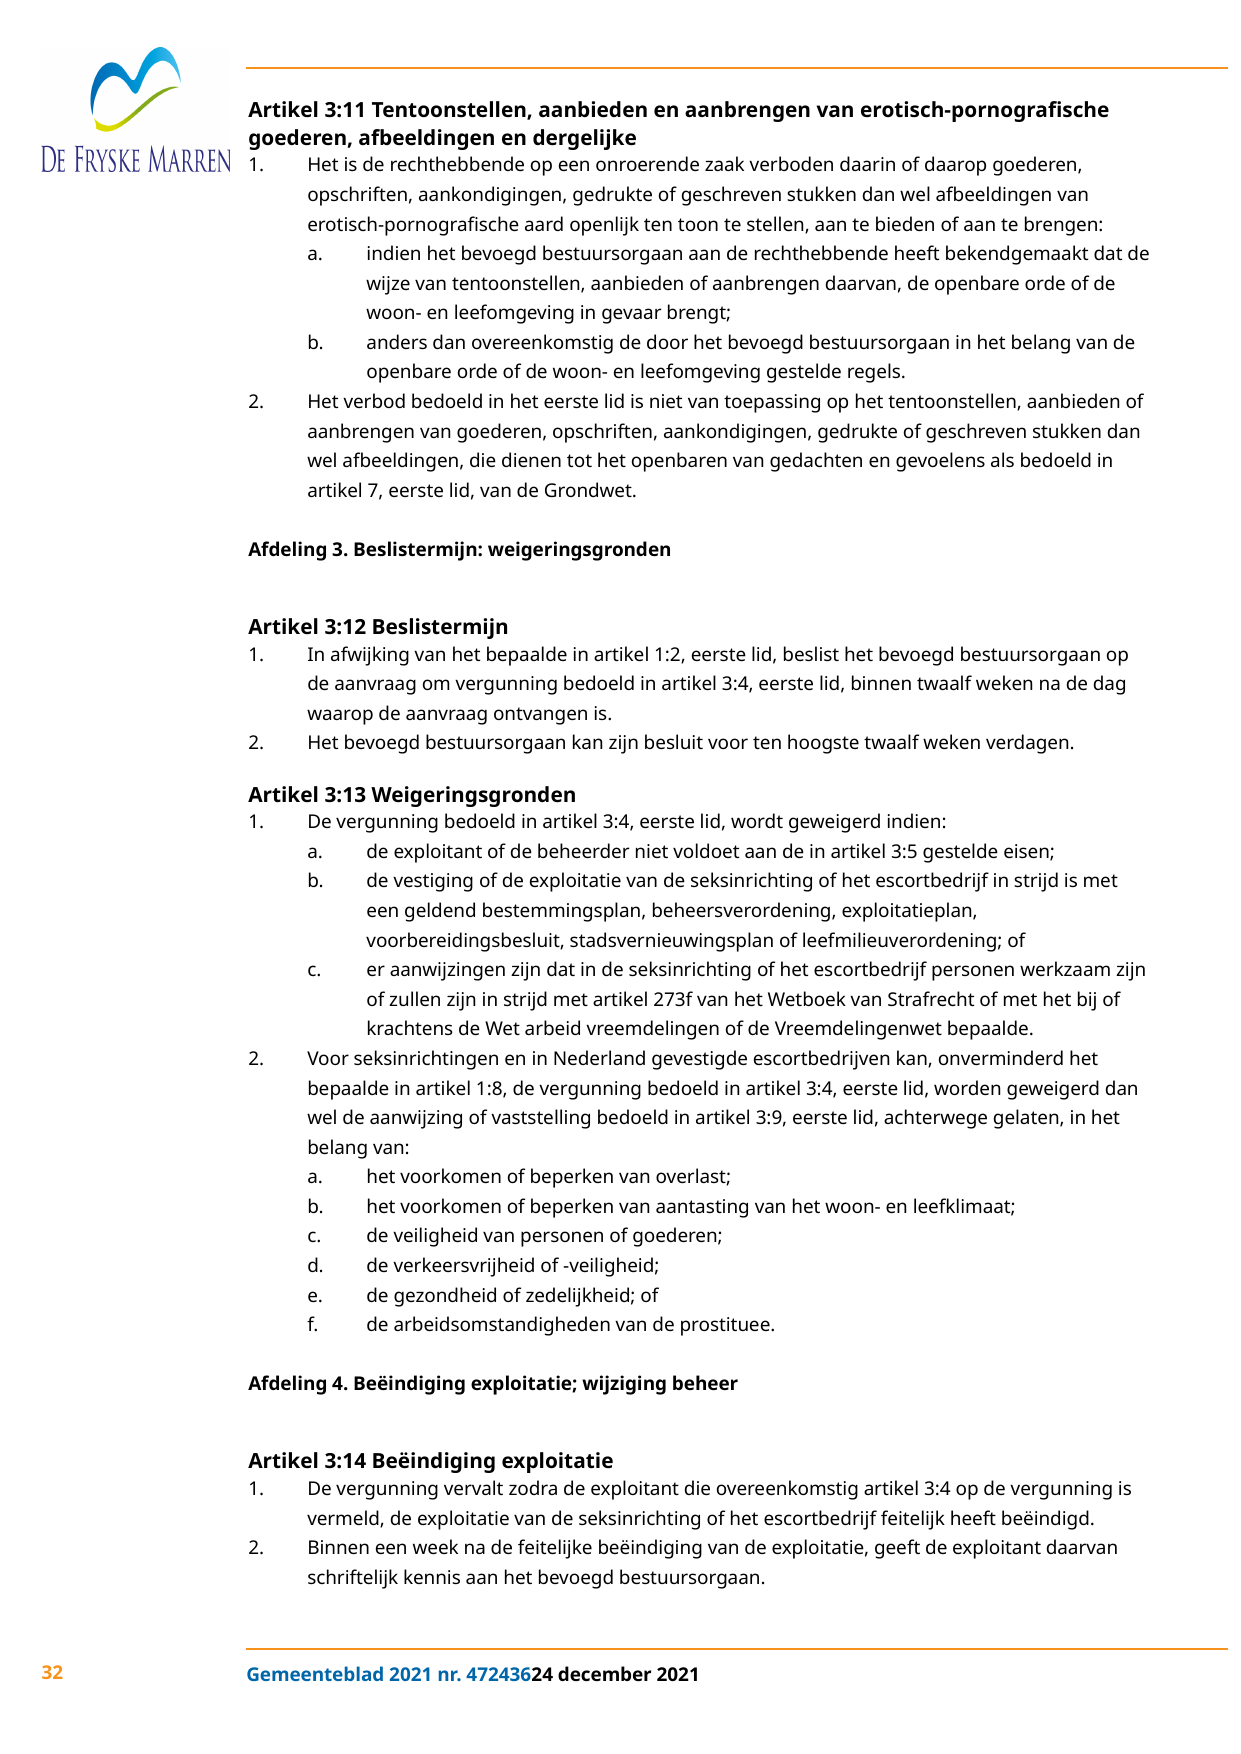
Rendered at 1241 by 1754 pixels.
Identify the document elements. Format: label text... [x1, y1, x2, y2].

list Het is de rechthebbende op een onroerende zaak verboden daarin of daarop goederen, opschriften, aankondigingen, gedrukte of geschreven stukken dan wel afbeeldingen van erotisch-pornografische aard openlijk ten toon te stellen, aan te bieden of aan te brengen: [248, 152, 1152, 237]
list De vergunning bedoeld in artikel 3:4, eerste lid, wordt geweigerd indien: [248, 808, 1152, 834]
text Afdeling 4. Beëindiging exploitatie; wijziging beheer [248, 1371, 1152, 1396]
list er aanwijzingen zijn dat in de seksinrichting of het escortbedrijf personen werkzaam zijn of zullen zijn in strijd met artikel 273f van het Wetboek van Strafrecht of met het bij of krachtens de Wet arbeid vreemdelingen of de Vreemdelingenwet bepaalde. [307, 956, 1152, 1041]
list het voorkomen of beperken van overlast; [307, 1163, 1152, 1189]
text Artikel 3:14 Beëindiging exploitatie [248, 1447, 1152, 1475]
list de veiligheid van personen of goederen; [307, 1223, 1152, 1248]
list de vestiging of de exploitatie van de seksinrichting of het escortbedrijf in strijd is met een geldend bestemmingsplan, beheersverordening, exploitatieplan, voorbereidingsbesluit, stadsvernieuwingsplan of leefmilieuverordening; of [307, 868, 1152, 952]
list Binnen een week na de feitelijke beëindiging van de exploitatie, geeft de exploitant daarvan schriftelijk kennis aan het bevoegd bestuursorgaan. [248, 1534, 1152, 1589]
list In afwijking van het bepaalde in artikel 1:2, eerste lid, beslist het bevoegd bestuursorgaan op de aanvraag om vergunning bedoeld in artikel 3:4, eerste lid, binnen twaalf weken na de dag waarop de aanvraag ontvangen is. [248, 641, 1152, 726]
list anders dan overeenkomstig de door het bevoegd bestuursorgaan in het belang van de openbare orde of de woon- en leefomgeving gestelde regels. [307, 329, 1152, 384]
list Het verbod bedoeld in het eerste lid is niet van toepassing op het tentoonstellen, aanbieden of aanbrengen van goederen, opschriften, aankondigingen, gedrukte of geschreven stukken dan wel afbeeldingen, die dienen tot het openbaren van gedachten en gevoelens als bedoeld in artikel 7, eerste lid, van de Grondwet. [248, 388, 1152, 503]
list De vergunning vervalt zodra de exploitant die overeenkomstig artikel 3:4 op de vergunning is vermeld, de exploitatie van de seksinrichting of het escortbedrijf feitelijk heeft beëindigd. [248, 1475, 1152, 1530]
text Artikel 3:11 Tentoonstellen, aanbieden en aanbrengen van erotisch-pornografische goederen, afbeeldingen en dergelijke [248, 95, 1152, 152]
text Artikel 3:13 Weigeringsgronden [248, 780, 1152, 808]
list indien het bevoegd bestuursorgaan aan de rechthebbende heeft bekendgemaakt dat de wijze van tentoonstellen, aanbieden of aanbrengen daarvan, de openbare orde of de woon- en leefomgeving in gevaar brengt; [307, 240, 1152, 325]
list Voor seksinrichtingen en in Nederland gevestigde escortbedrijven kan, onverminderd het bepaalde in artikel 1:8, de vergunning bedoeld in artikel 3:4, eerste lid, worden geweigerd dan wel de aanwijzing of vaststelling bedoeld in artikel 3:9, eerste lid, achterwege gelaten, in het belang van: [248, 1045, 1152, 1159]
list de arbeidsomstandigheden van de prostituee. [307, 1311, 1152, 1337]
picture [41, 47, 231, 172]
text Afdeling 3. Beslistermijn: weigeringsgronden [248, 536, 1152, 562]
list de exploitant of de beheerder niet voldoet aan de in artikel 3:5 gestelde eisen; [307, 838, 1152, 864]
list het voorkomen of beperken van aantasting van het woon- en leefklimaat; [307, 1193, 1152, 1219]
list de verkeersvrijheid of -veiligheid; [307, 1252, 1152, 1278]
list de gezondheid of zedelijkheid; of [307, 1282, 1152, 1307]
text Artikel 3:12 Beslistermijn [248, 612, 1152, 641]
list Het bevoegd bestuursorgaan kan zijn besluit voor ten hoogste twaalf weken verdagen. [248, 729, 1152, 755]
